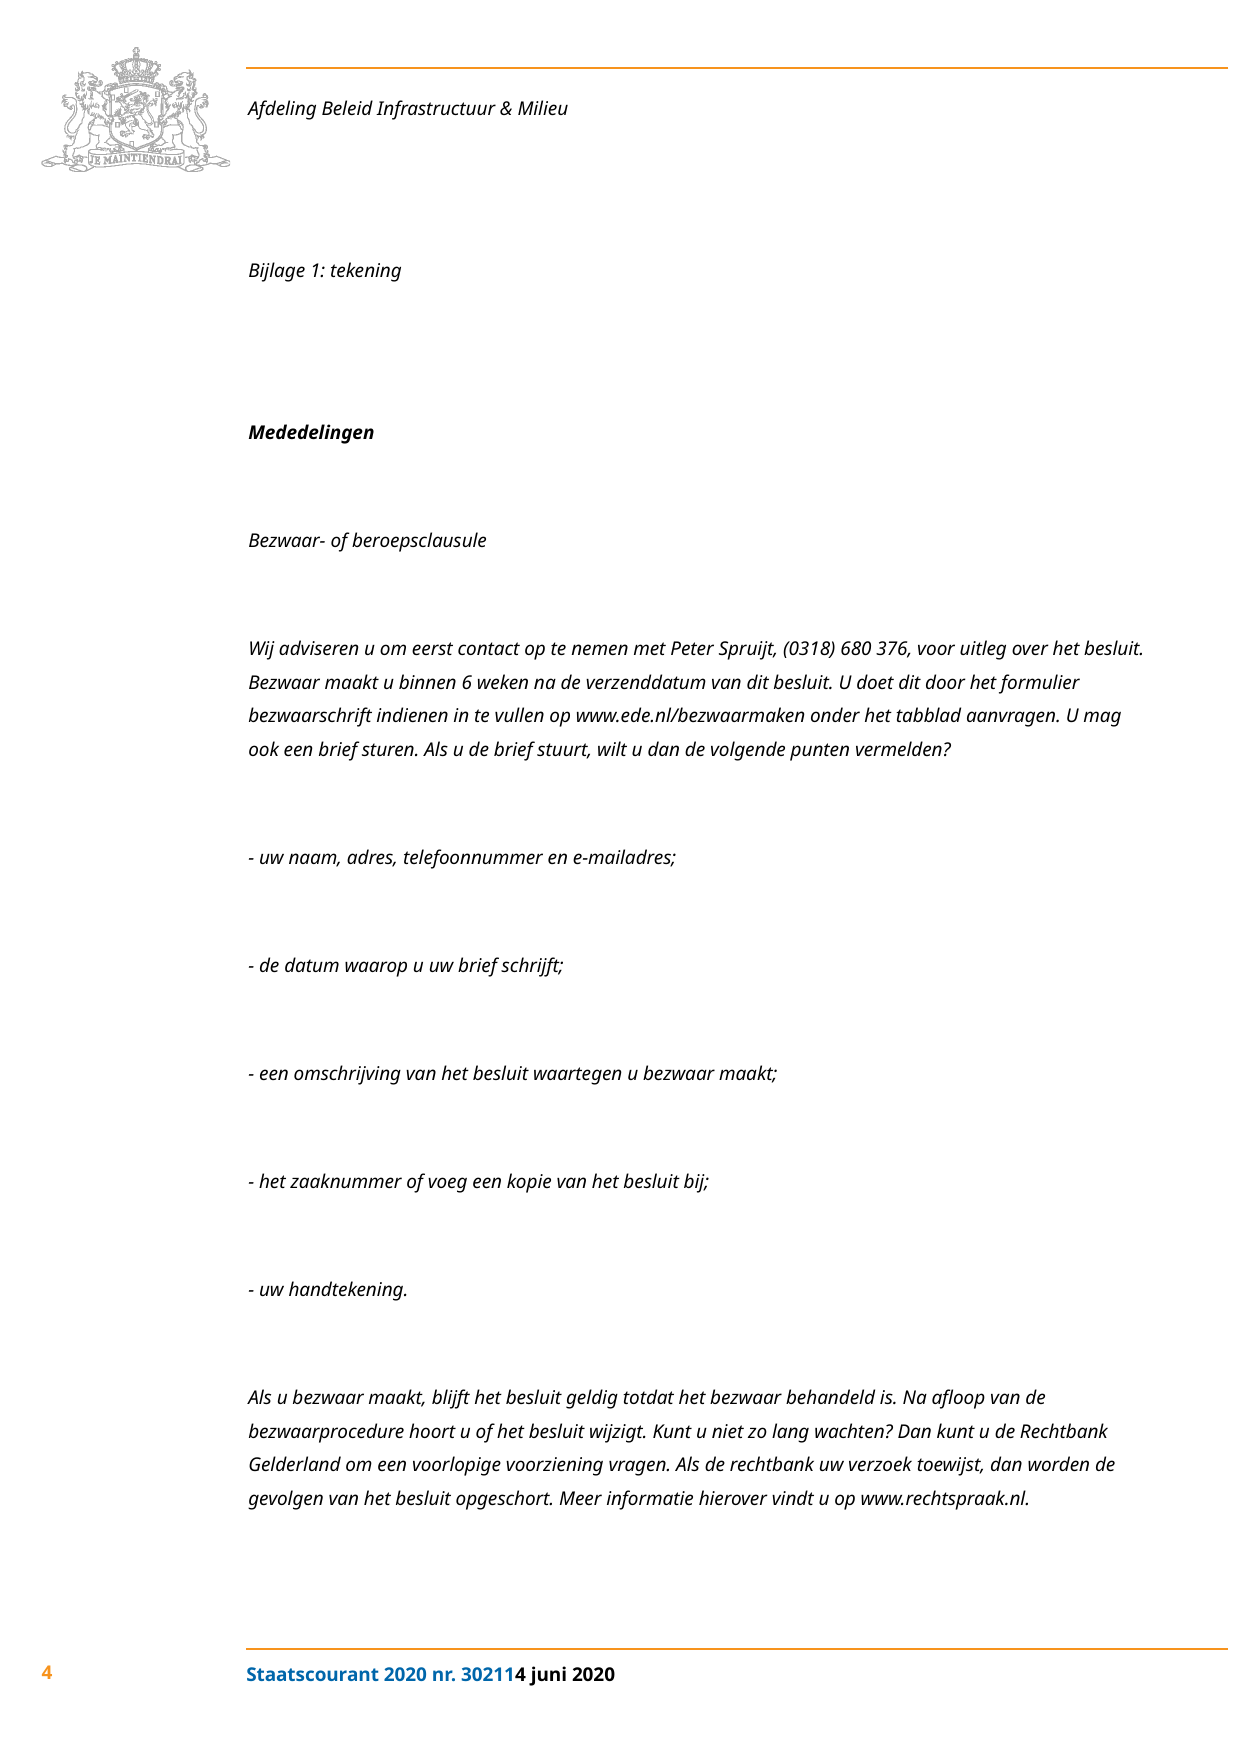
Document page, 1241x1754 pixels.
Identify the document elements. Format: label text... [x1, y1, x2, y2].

text Bijlage 1: tekening [248, 257, 1152, 283]
text - uw handtekening. [248, 1276, 1152, 1302]
text - het zaaknummer of voeg een kopie van het besluit bij; [248, 1168, 1152, 1194]
text Bezwaar- of beroepsclausule [248, 527, 1152, 553]
text - een omschrijving van het besluit waartegen u bezwaar maakt; [248, 1060, 1152, 1086]
text Mededelingen [248, 419, 1152, 445]
text Wij adviseren u om eerst contact op te nemen met Peter Spruijt, (0318) 680 376, voor uitleg over het besluit. Bezwaar maakt u binnen 6 weken na de verzenddatum van dit besluit. U doet dit door het formulier bezwaarschrift indienen in te vullen op www.ede.nl/bezwaarmaken onder het tabblad aanvragen. U mag ook een brief sturen. Als u de brief stuurt, wilt u dan de volgende punten vermelden? [248, 635, 1152, 761]
text Als u bezwaar maakt, blijft het besluit geldig totdat het bezwaar behandeld is. Na afloop van de bezwaarprocedure hoort u of het besluit wijzigt. Kunt u niet zo lang wachten? Dan kunt u de Rechtbank Gelderland om een voorlopige voorziening vragen. Als de rechtbank uw verzoek toewijst, dan worden de gevolgen van het besluit opgeschort. Meer informatie hierover vindt u op www.rechtspraak.nl. [248, 1384, 1152, 1511]
text - uw naam, adres, telefoonnummer en e-mailadres; [248, 844, 1152, 869]
text - de datum waarop u uw brief schrijft; [248, 952, 1152, 978]
picture [41, 47, 231, 172]
text Afdeling Beleid Infrastructuur & Milieu [248, 95, 1152, 121]
